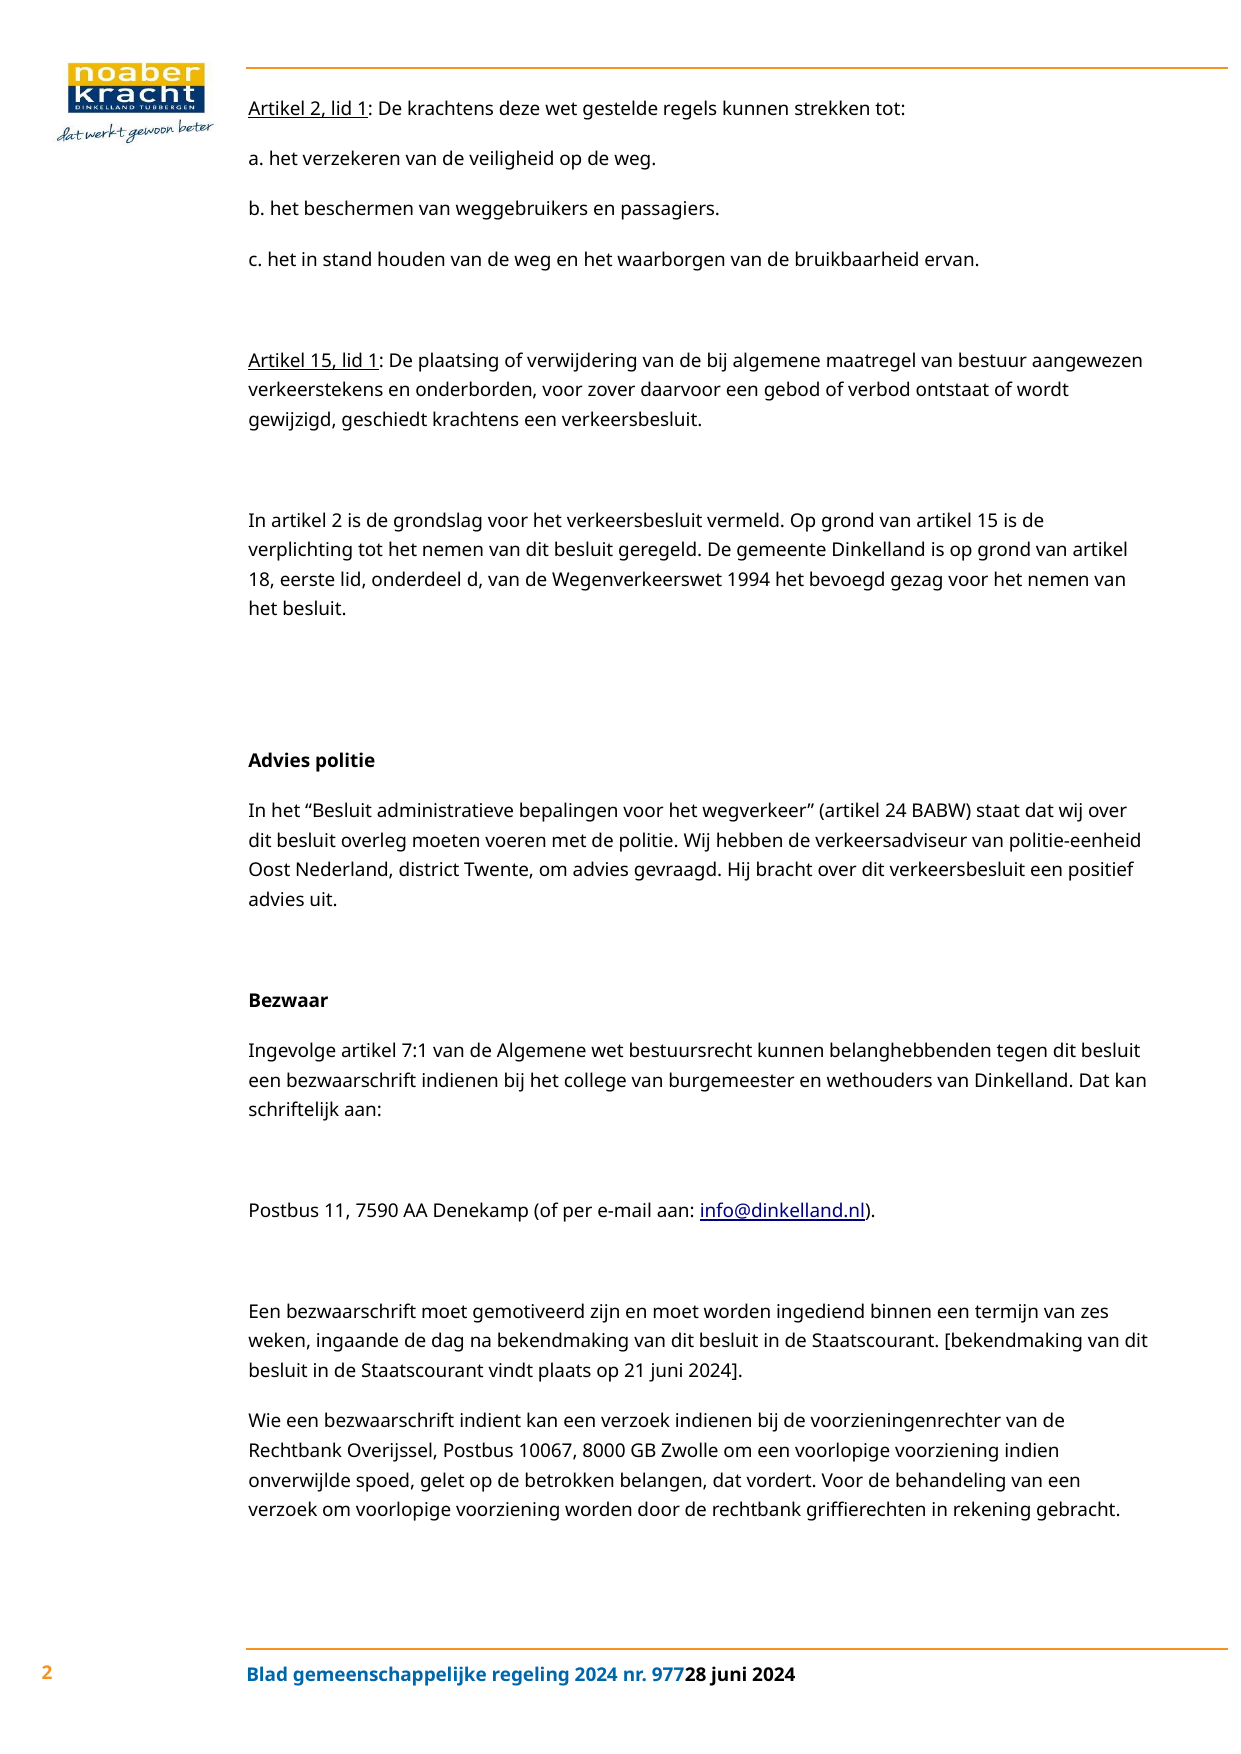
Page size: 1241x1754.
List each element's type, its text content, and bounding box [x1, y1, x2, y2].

text In het “Besluit administratieve bepalingen voor het wegverkeer” (artikel 24 BABW) staat dat wij over dit besluit overleg moeten voeren met de politie. Wij hebben de verkeersadviseur van politie-eenheid Oost Nederland, district Twente, om advies gevraagd. Hij bracht over dit verkeersbesluit een positief advies uit. [248, 797, 1152, 912]
text Een bezwaarschrift moet gemotiveerd zijn en moet worden ingediend binnen een termijn van zes weken, ingaande de dag na bekendmaking van dit besluit in de Staatscourant. [bekendmaking van dit besluit in de Staatscourant vindt plaats op 21 juni 2024]. [248, 1298, 1152, 1383]
text Wie een bezwaarschrift indient kan een verzoek indienen bij de voorzieningenrechter van de Rechtbank Overijssel, Postbus 10067, 8000 GB Zwolle om een voorlopige voorziening indien onverwijlde spoed, gelet op de betrokken belangen, dat vordert. Voor de behandeling van een verzoek om voorlopige voorziening worden door de rechtbank griffierechten in rekening gebracht. [248, 1408, 1152, 1522]
text c. het in stand houden van de weg en het waarborgen van de bruikbaarheid ervan. [248, 246, 1152, 272]
text Ingevolge artikel 7:1 van de Algemene wet bestuursrecht kunnen belanghebbenden tegen dit besluit een bezwaarschrift indienen bij het college van burgemeester en wethouders van Dinkelland. Dat kan schriftelijk aan: [248, 1037, 1152, 1122]
picture [41, 47, 231, 172]
text b. het beschermen van weggebruikers en passagiers. [248, 196, 1152, 221]
text In artikel 2 is de grondslag voor het verkeersbesluit vermeld. Op grond van artikel 15 is de verplichting tot het nemen van dit besluit geregeld. De gemeente Dinkelland is op grond van artikel 18, eerste lid, onderdeel d, van de Wegenverkeerswet 1994 het bevoegd gezag voor het nemen van het besluit. [248, 507, 1152, 621]
text Artikel 2, lid 1: De krachtens deze wet gestelde regels kunnen strekken tot: [248, 95, 1152, 121]
text Postbus 11, 7590 AA Denekamp (of per e-mail aan: info@dinkelland.nl). [248, 1197, 1152, 1223]
text Artikel 15, lid 1: De plaatsing of verwijdering van de bij algemene maatregel van bestuur aangewezen verkeerstekens en onderborden, voor zover daarvoor een gebod of verbod ontstaat of wordt gewijzigd, geschiedt krachtens een verkeersbesluit. [248, 347, 1152, 432]
text Advies politie [248, 747, 1152, 773]
text a. het verzekeren van de veiligheid op de weg. [248, 145, 1152, 171]
text Bezwaar [248, 987, 1152, 1013]
